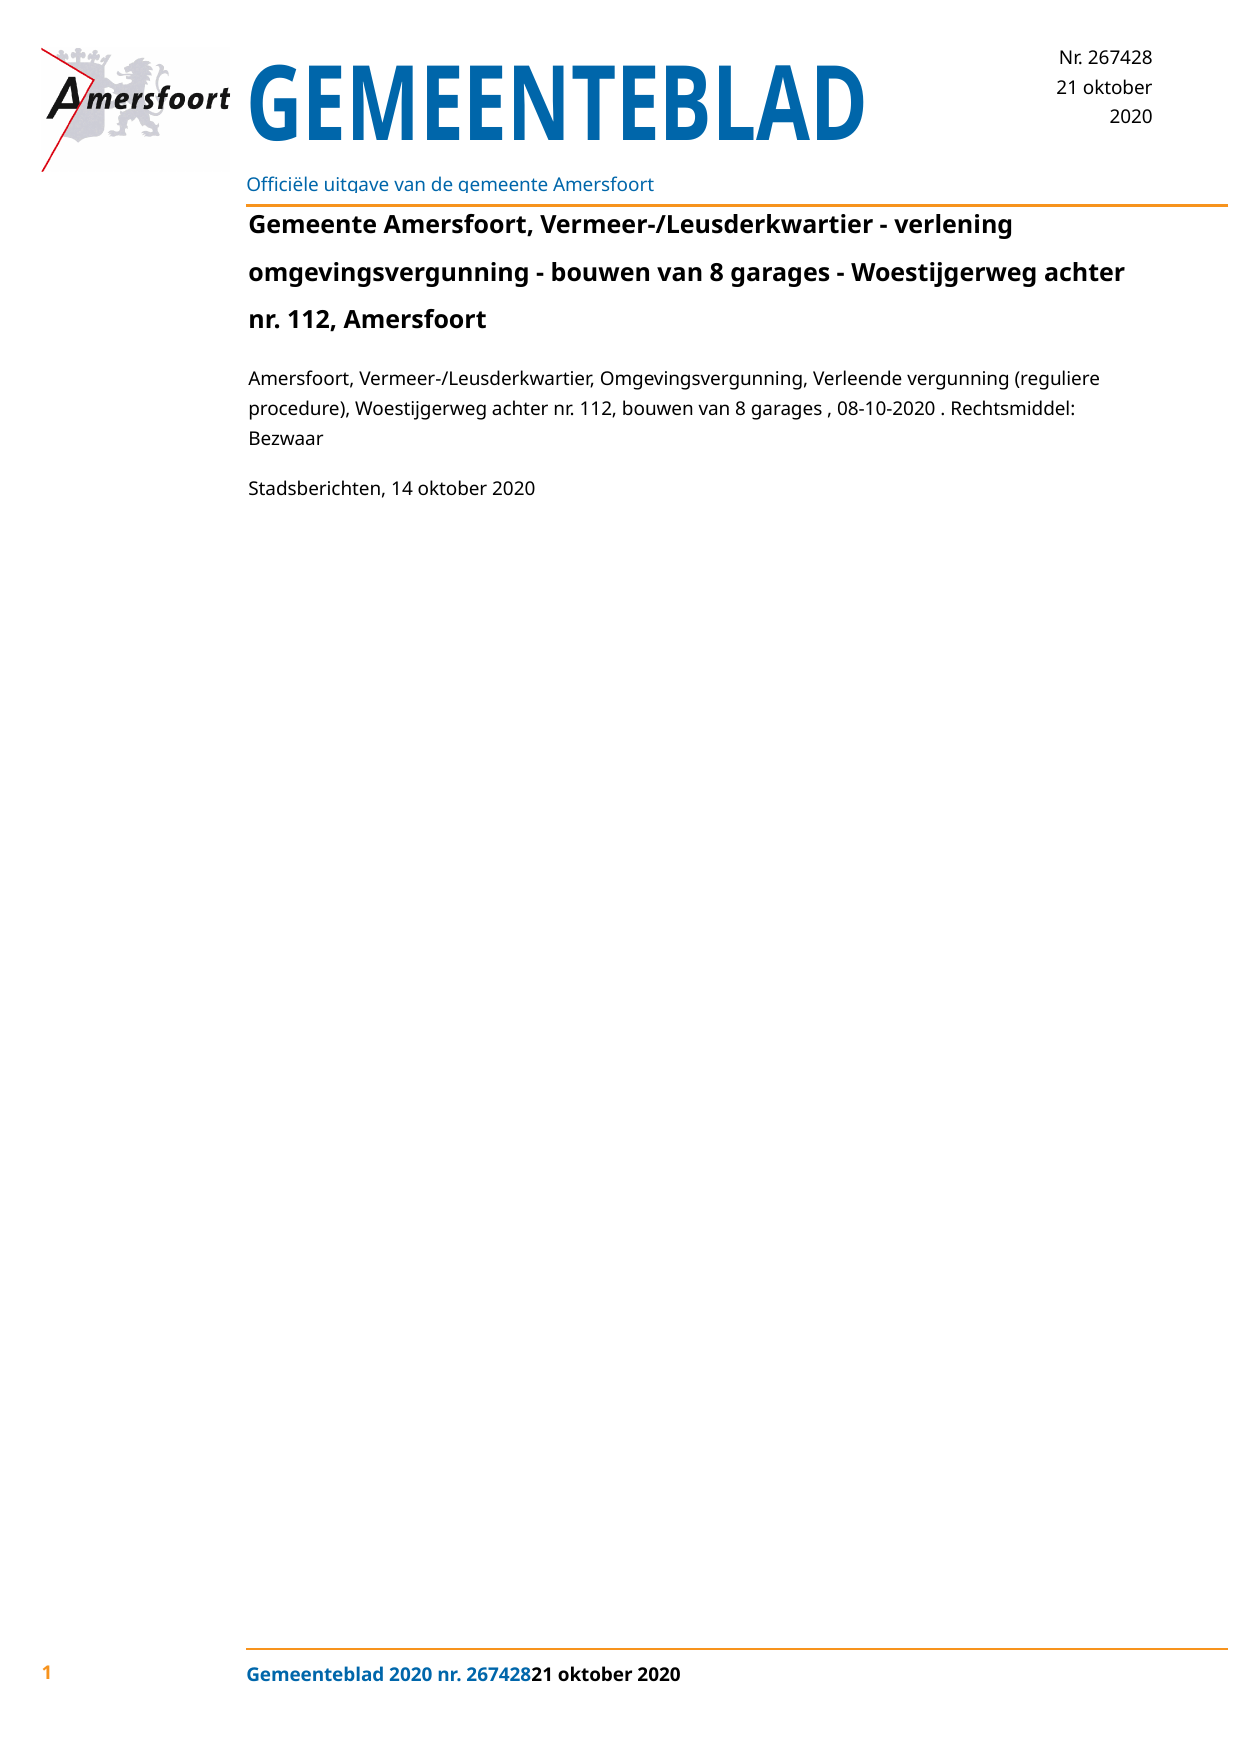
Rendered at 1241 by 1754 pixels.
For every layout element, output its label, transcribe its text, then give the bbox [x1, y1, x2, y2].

text Stadsberichten, 14 oktober 2020 [248, 475, 1152, 501]
picture [41, 47, 231, 172]
text Gemeente Amersfoort, Vermeer-/Leusderkwartier - verlening omgevingsvergunning - bouwen van 8 garages - Woestijgerweg achter nr. 112, Amersfoort [248, 207, 1152, 336]
text Amersfoort, Vermeer-/Leusderkwartier, Omgevingsvergunning, Verleende vergunning (reguliere procedure), Woestijgerweg achter nr. 112, bouwen van 8 garages , 08-10-2020 . Rechtsmiddel: Bezwaar [248, 366, 1152, 450]
